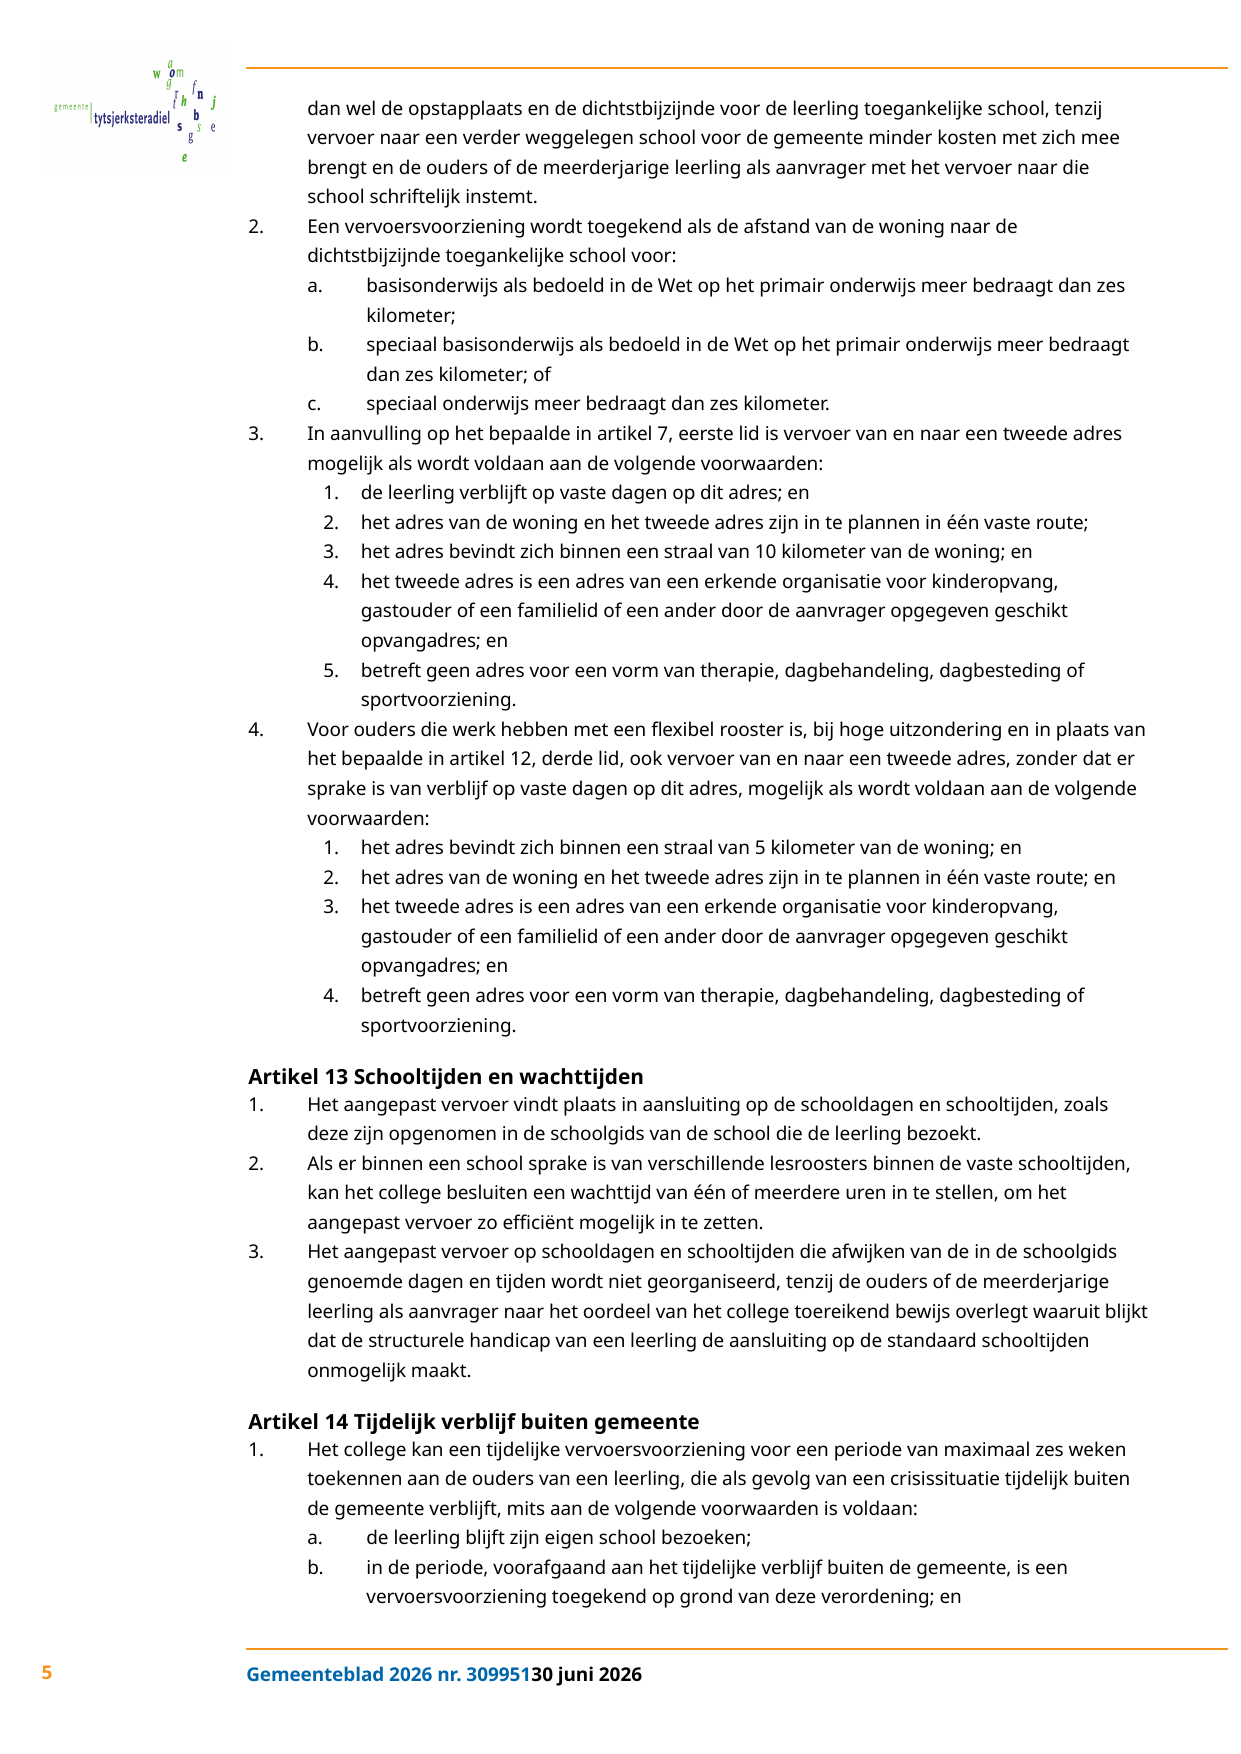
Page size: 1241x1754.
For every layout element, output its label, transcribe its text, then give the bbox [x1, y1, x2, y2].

list Als er binnen een school sprake is van verschillende lesroosters binnen de vaste schooltijden, kan het college besluiten een wachttijd van één of meerdere uren in te stellen, om het aangepast vervoer zo efficiënt mogelijk in te zetten. [248, 1150, 1152, 1235]
list speciaal onderwijs meer bedraagt dan zes kilometer. [307, 391, 1152, 416]
list het adres bevindt zich binnen een straal van 5 kilometer van de woning; en [323, 834, 1152, 860]
picture [41, 47, 231, 172]
list speciaal basisonderwijs als bedoeld in de Wet op het primair onderwijs meer bedraagt dan zes kilometer; of [307, 331, 1152, 387]
list het tweede adres is een adres van een erkende organisatie voor kinderopvang, gastouder of een familielid of een ander door de aanvrager opgegeven geschikt opvangadres; en [323, 893, 1152, 978]
list betreft geen adres voor een vorm van therapie, dagbehandeling, dagbesteding of sportvoorziening. [323, 982, 1152, 1038]
list het adres van de woning en het tweede adres zijn in te plannen in één vaste route; [323, 509, 1152, 535]
list dan wel de opstapplaats en de dichtstbijzijnde voor de leerling toegankelijke school, tenzij vervoer naar een verder weggelegen school voor de gemeente minder kosten met zich mee brengt en de ouders of de meerderjarige leerling als aanvrager met het vervoer naar die school schriftelijk instemt. [248, 95, 1152, 209]
list Het college kan een tijdelijke vervoersvoorziening voor een periode van maximaal zes weken toekennen aan de ouders van een leerling, die als gevolg van een crisissituatie tijdelijk buiten de gemeente verblijft, mits aan de volgende voorwaarden is voldaan: [248, 1436, 1152, 1521]
list de leerling blijft zijn eigen school bezoeken; [307, 1524, 1152, 1550]
text Artikel 13 Schooltijden en wachttijden [248, 1062, 1152, 1091]
list in de periode, voorafgaand aan het tijdelijke verblijf buiten de gemeente, is een vervoersvoorziening toegekend op grond van deze verordening; en [307, 1554, 1152, 1609]
list het adres bevindt zich binnen een straal van 10 kilometer van de woning; en [323, 538, 1152, 564]
text Artikel 14 Tijdelijk verblijf buiten gemeente [248, 1407, 1152, 1436]
list betreft geen adres voor een vorm van therapie, dagbehandeling, dagbesteding of sportvoorziening. [323, 657, 1152, 712]
list basisonderwijs als bedoeld in de Wet op het primair onderwijs meer bedraagt dan zes kilometer; [307, 272, 1152, 328]
list Het aangepast vervoer op schooldagen en schooltijden die afwijken van de in de schoolgids genoemde dagen en tijden wordt niet georganiseerd, tenzij de ouders of de meerderjarige leerling als aanvrager naar het oordeel van het college toereikend bewijs overlegt waaruit blijkt dat de structurele handicap van een leerling de aansluiting op de standaard schooltijden onmogelijk maakt. [248, 1239, 1152, 1383]
list In aanvulling op het bepaalde in artikel 7, eerste lid is vervoer van en naar een tweede adres mogelijk als wordt voldaan aan de volgende voorwaarden: [248, 420, 1152, 476]
list de leerling verblijft op vaste dagen op dit adres; en [323, 479, 1152, 505]
list het adres van de woning en het tweede adres zijn in te plannen in één vaste route; en [323, 864, 1152, 890]
list het tweede adres is een adres van een erkende organisatie voor kinderopvang, gastouder of een familielid of een ander door de aanvrager opgegeven geschikt opvangadres; en [323, 568, 1152, 653]
list Voor ouders die werk hebben met een flexibel rooster is, bij hoge uitzondering en in plaats van het bepaalde in artikel 12, derde lid, ook vervoer van en naar een tweede adres, zonder dat er sprake is van verblijf op vaste dagen op dit adres, mogelijk als wordt voldaan aan de volgende voorwaarden: [248, 716, 1152, 831]
list Een vervoersvoorziening wordt toegekend als de afstand van de woning naar de dichtstbijzijnde toegankelijke school voor: [248, 213, 1152, 268]
list Het aangepast vervoer vindt plaats in aansluiting op de schooldagen en schooltijden, zoals deze zijn opgenomen in de schoolgids van de school die de leerling bezoekt. [248, 1091, 1152, 1146]
